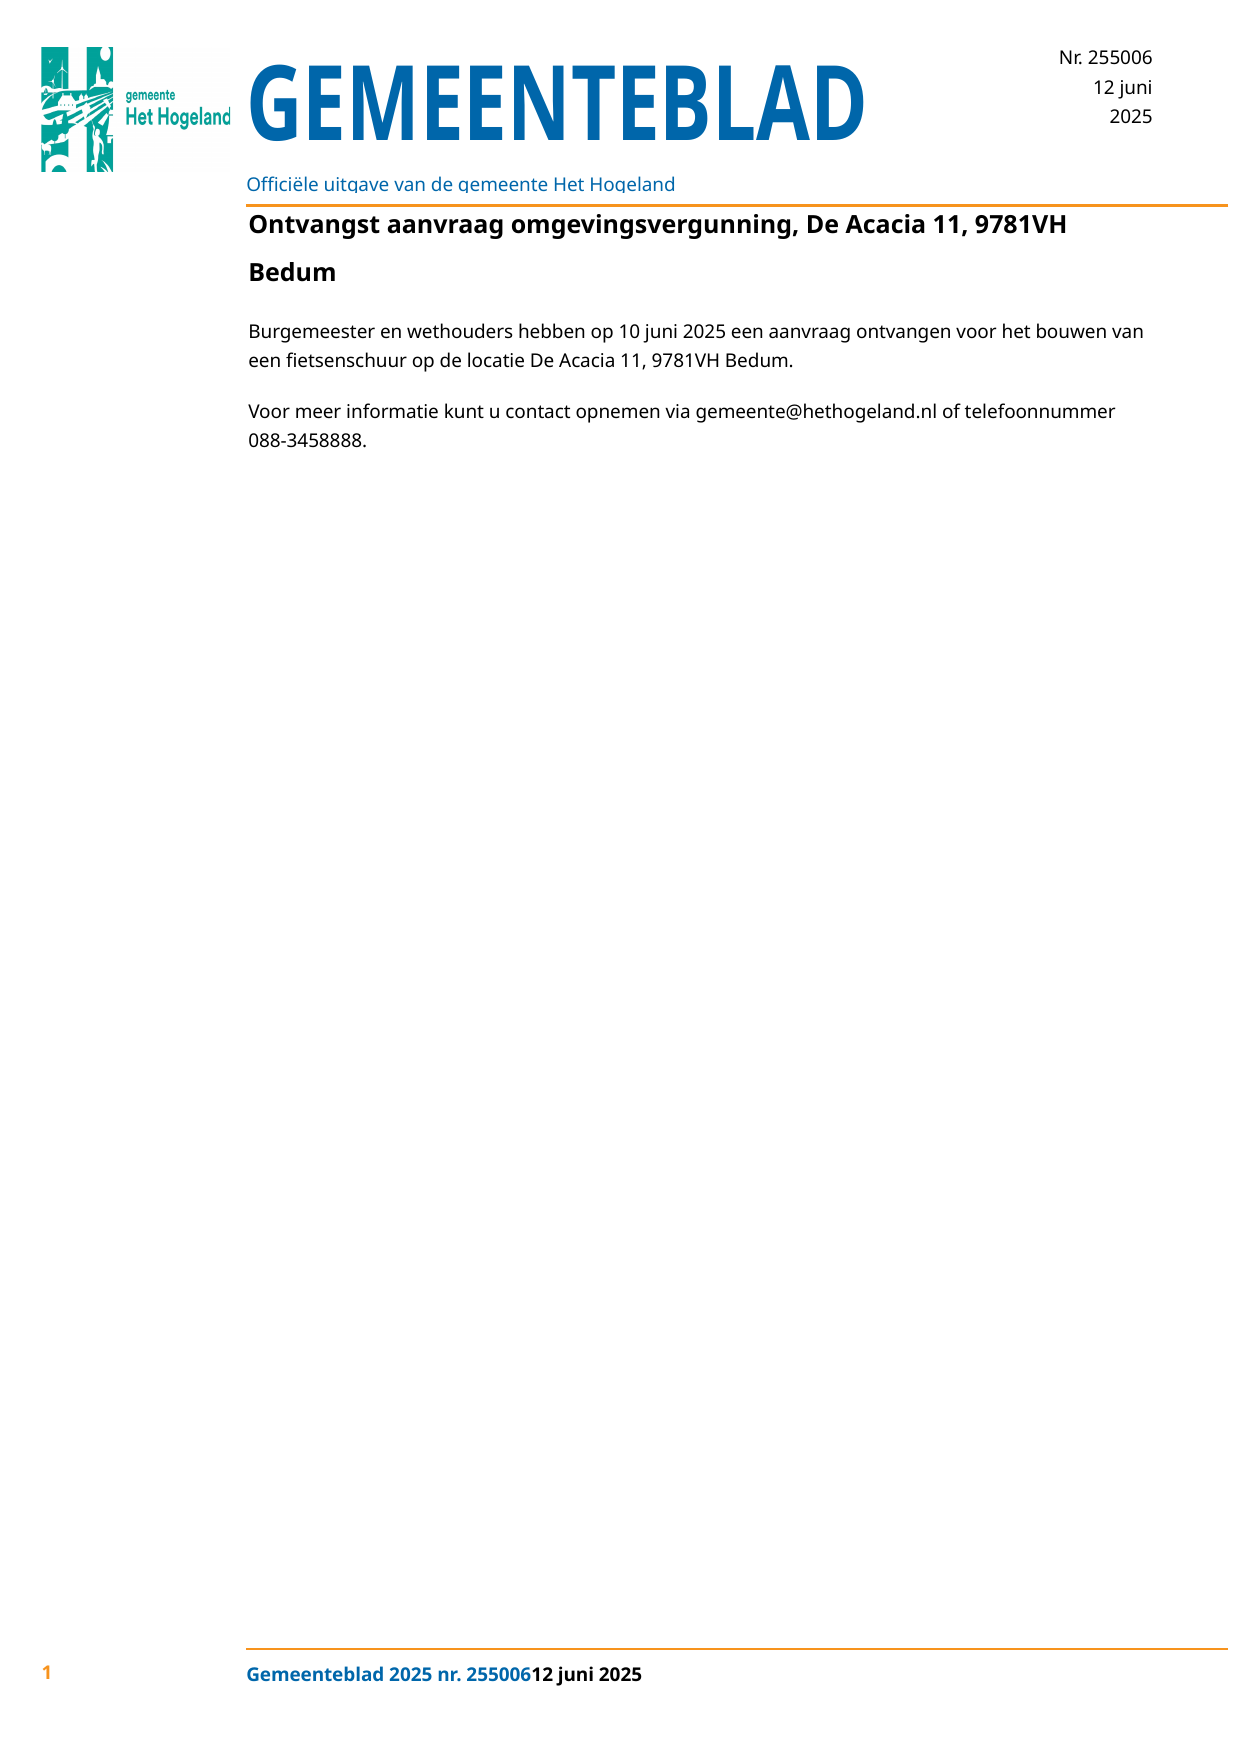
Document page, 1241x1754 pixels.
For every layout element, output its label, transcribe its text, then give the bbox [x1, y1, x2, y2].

text Voor meer informatie kunt u contact opnemen via gemeente@hethogeland.nl of telefoonnummer 088-3458888. [248, 398, 1152, 453]
text Ontvangst aanvraag omgevingsvergunning, De Acacia 11, 9781VH Bedum [248, 207, 1152, 288]
text Burgemeester en wethouders hebben op 10 juni 2025 een aanvraag ontvangen voor het bouwen van een fietsenschuur op de locatie De Acacia 11, 9781VH Bedum. [248, 318, 1152, 373]
picture [41, 47, 231, 172]
